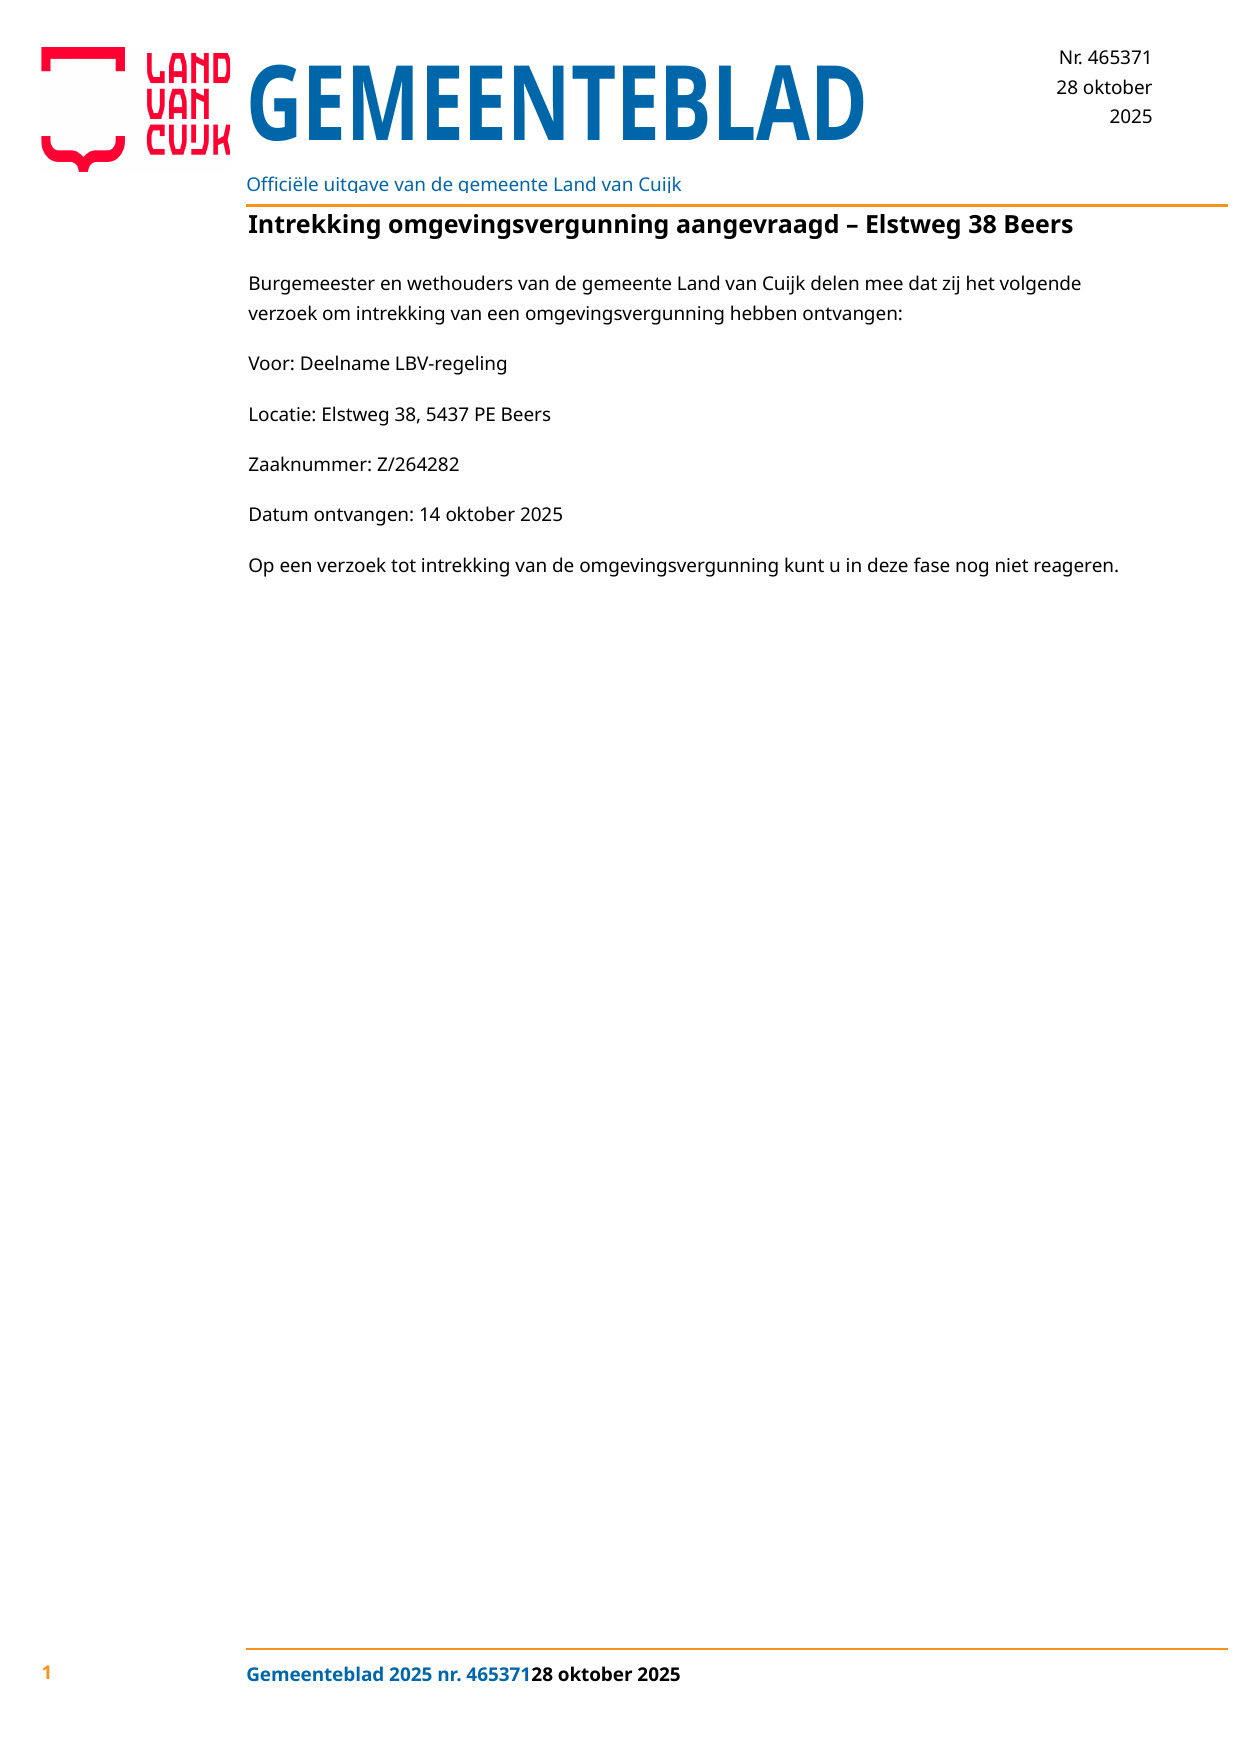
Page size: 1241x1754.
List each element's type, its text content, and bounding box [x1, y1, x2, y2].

text Intrekking omgevingsvergunning aangevraagd – Elstweg 38 Beers [248, 207, 1152, 241]
text Voor: Deelname LBV-regeling [248, 350, 1152, 376]
text Locatie: Elstweg 38, 5437 PE Beers [248, 401, 1152, 426]
picture [41, 47, 231, 172]
text Zaaknummer: Z/264282 [248, 451, 1152, 477]
text Op een verzoek tot intrekking van de omgevingsvergunning kunt u in deze fase nog niet reageren. [248, 552, 1152, 578]
text Burgemeester en wethouders van de gemeente Land van Cuijk delen mee dat zij het volgende verzoek om intrekking van een omgevingsvergunning hebben ontvangen: [248, 270, 1152, 326]
text Datum ontvangen: 14 oktober 2025 [248, 502, 1152, 527]
